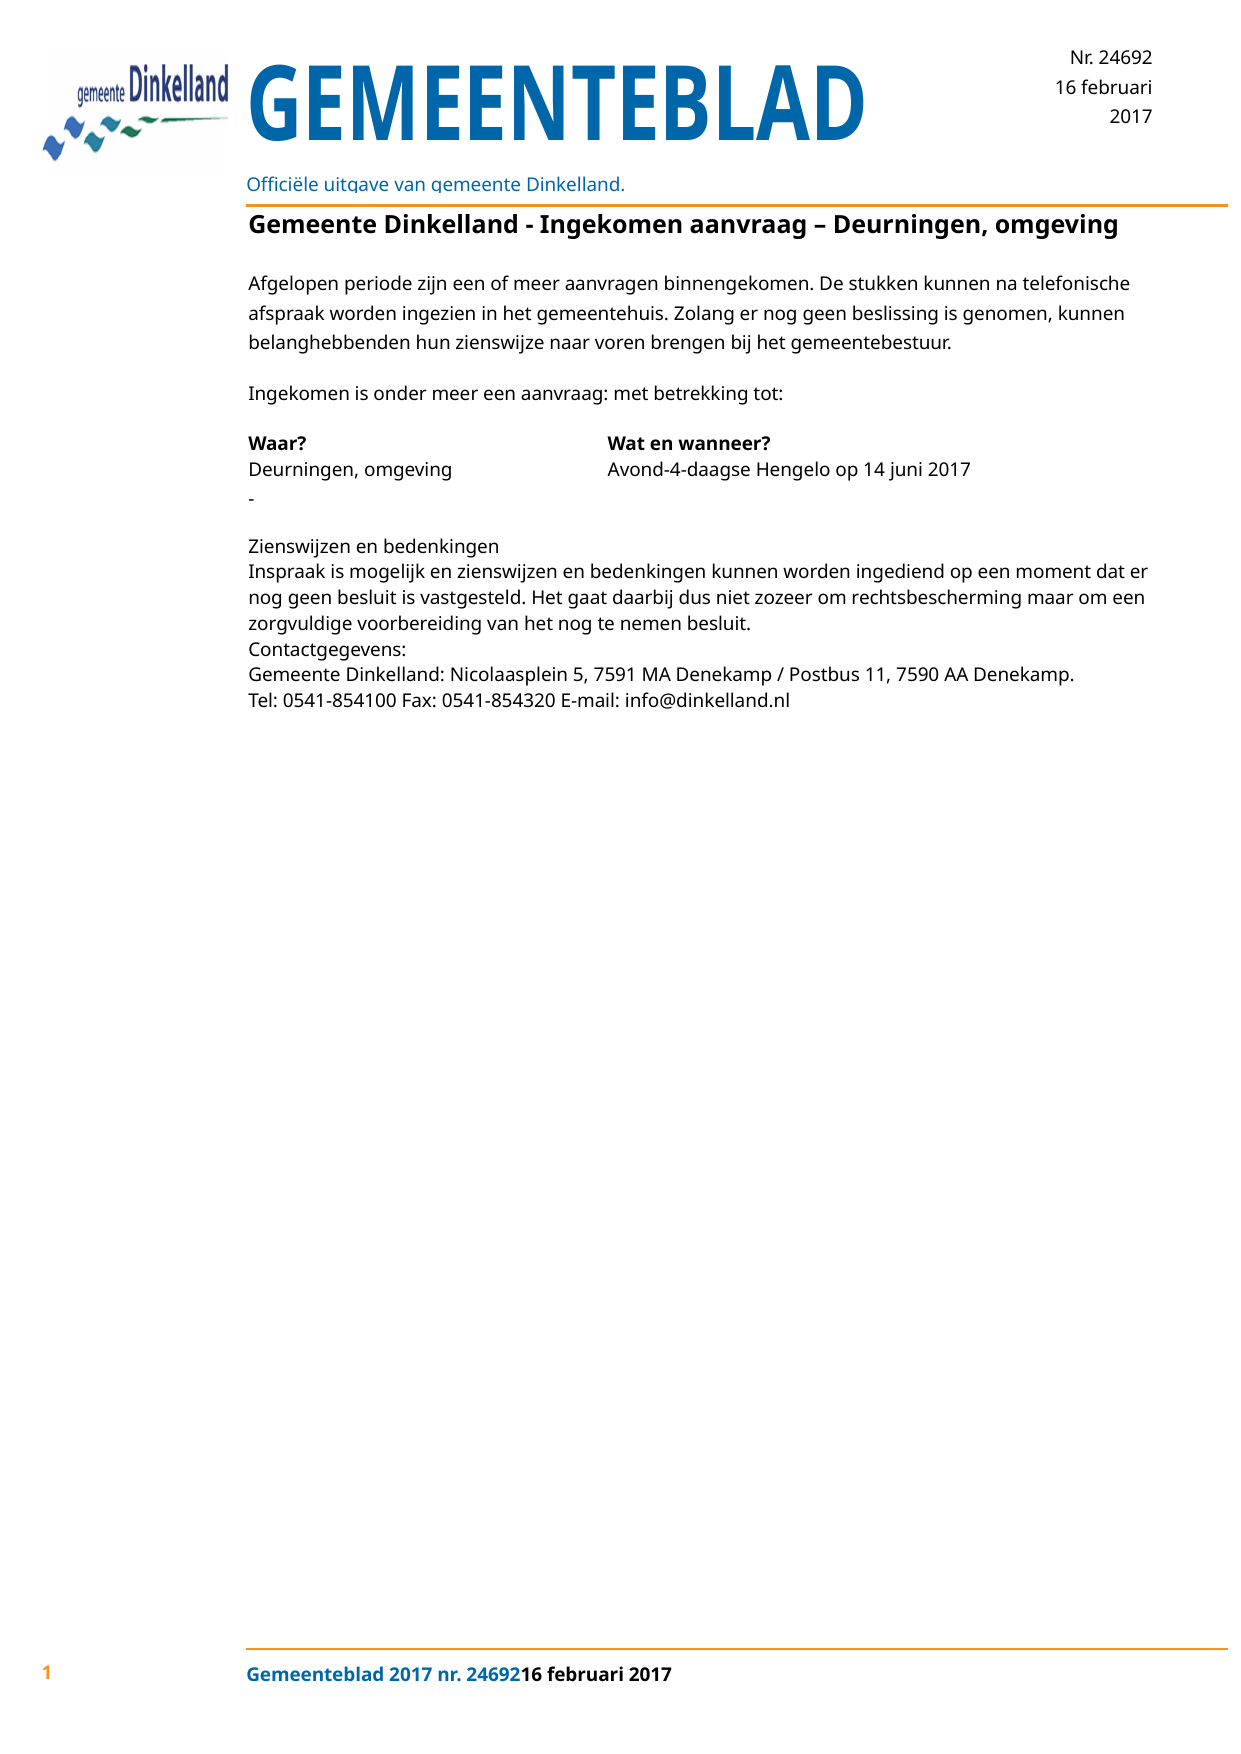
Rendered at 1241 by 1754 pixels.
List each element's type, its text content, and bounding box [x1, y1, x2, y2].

text Afgelopen periode zijn een of meer aanvragen binnengekomen. De stukken kunnen na telefonische afspraak worden ingezien in het gemeentehuis. Zolang er nog geen beslissing is genomen, kunnen belanghebbenden hun zienswijze naar voren brengen bij het gemeentebestuur. [248, 270, 1152, 355]
text Ingekomen is onder meer een aanvraag: met betrekking tot: [248, 380, 1152, 406]
table_header Wat en wanneer? [608, 430, 1152, 456]
text - [248, 485, 1152, 511]
picture [41, 47, 231, 172]
table_cell Deurningen, omgeving [248, 456, 607, 482]
text Inspraak is mogelijk en zienswijzen en bedenkingen kunnen worden ingediend op een moment dat er nog geen besluit is vastgesteld. Het gaat daarbij dus niet zozeer om rechtsbescherming maar om een zorgvuldige voorbereiding van het nog te nemen besluit. [248, 559, 1152, 636]
table_header Waar? [248, 430, 607, 456]
text Gemeente Dinkelland - Ingekomen aanvraag – Deurningen, omgeving [248, 207, 1152, 241]
table_cell Avond-4-daagse Hengelo op 14 juni 2017 [608, 456, 1152, 482]
text Zienswijzen en bedenkingen [248, 533, 1152, 559]
text Tel: 0541-854100 Fax: 0541-854320 E-mail: info@dinkelland.nl [248, 687, 1152, 713]
text Gemeente Dinkelland: Nicolaasplein 5, 7591 MA Denekamp / Postbus 11, 7590 AA Denekamp. [248, 662, 1152, 687]
text Contactgegevens: [248, 636, 1152, 662]
